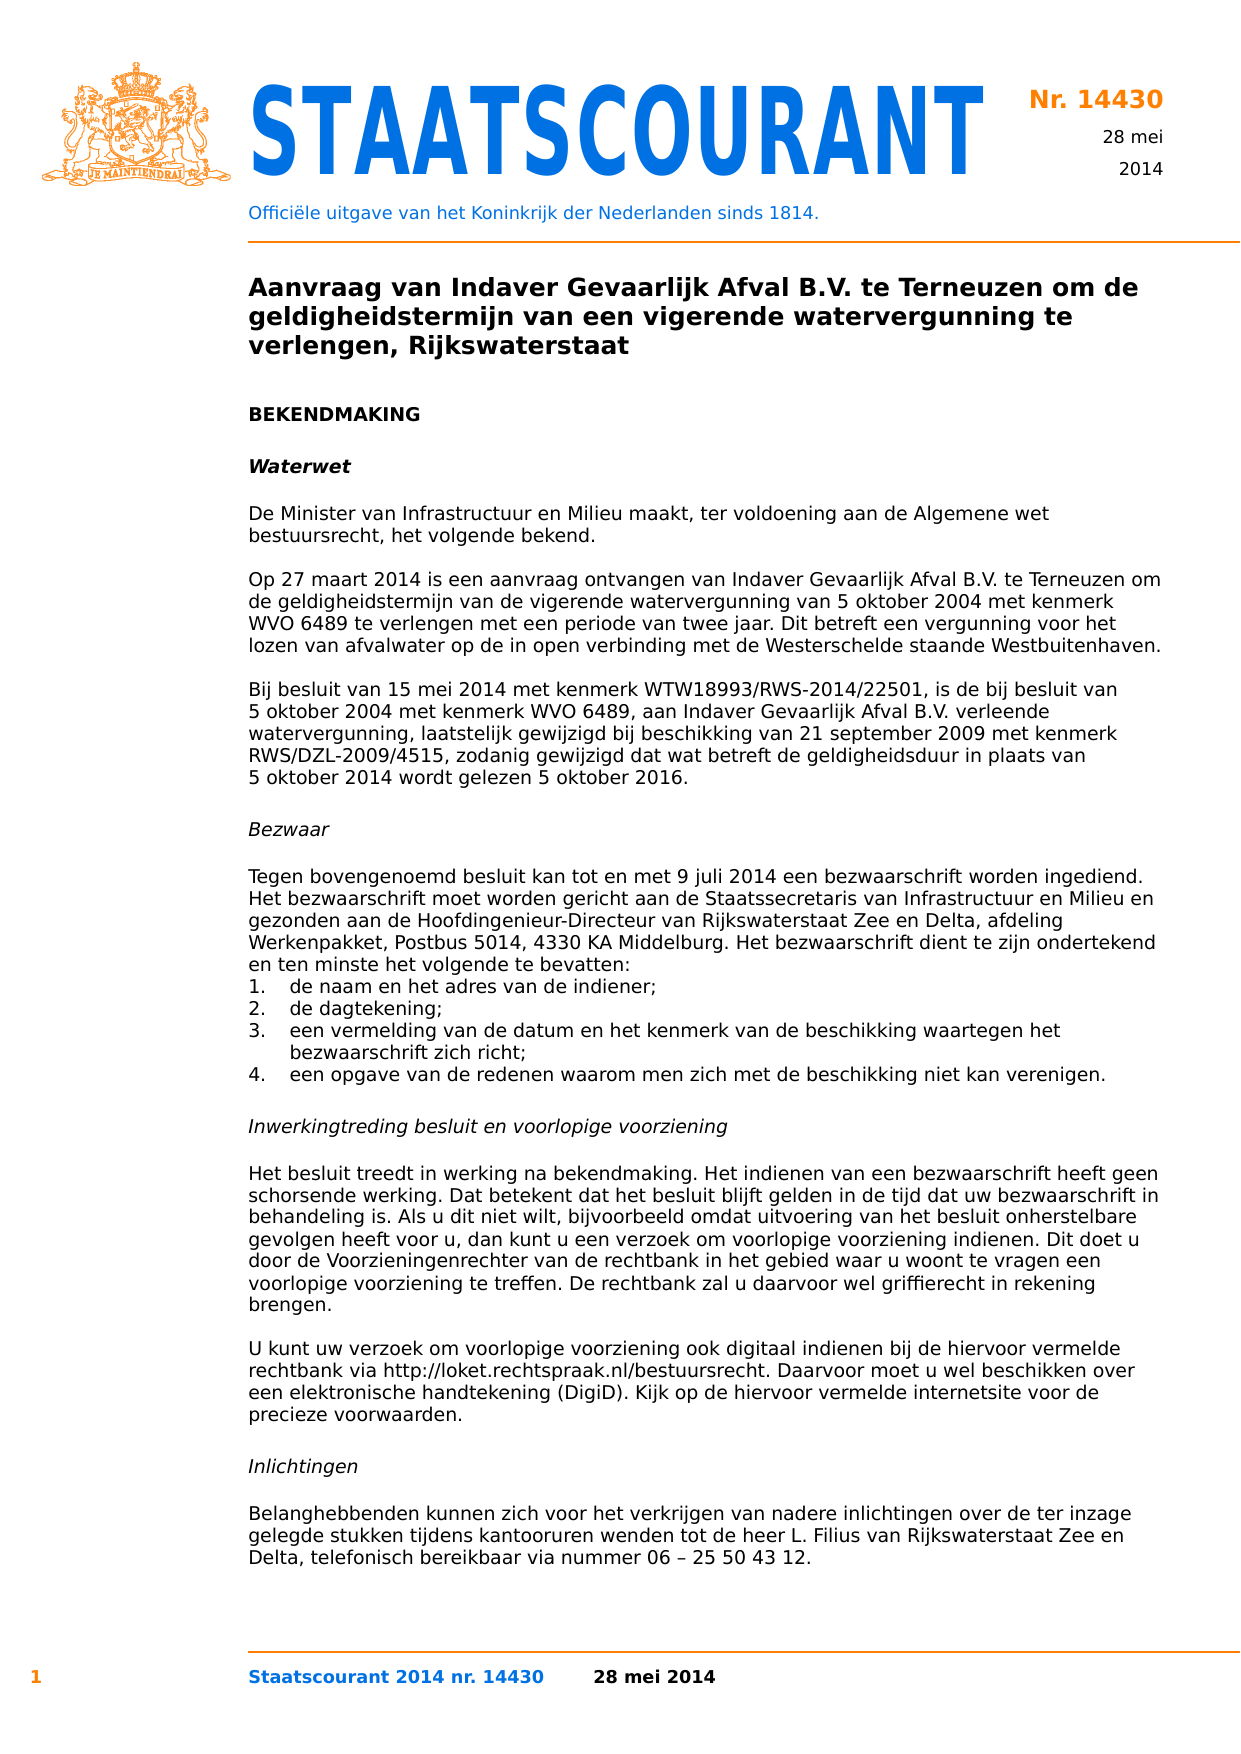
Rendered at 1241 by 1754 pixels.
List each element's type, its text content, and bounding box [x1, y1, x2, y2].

text De Minister van Infrastructuur en Milieu maakt, ter voldoening aan de Algemene wet bestuursrecht, het volgende bekend. [248, 503, 1163, 547]
text 4. een opgave van de redenen waarom men zich met de beschikking niet kan verenigen. [248, 1063, 1163, 1086]
text Tegen bovengenoemd besluit kan tot en met 9 juli 2014 een bezwaarschrift worden ingediend. Het bezwaarschrift moet worden gericht aan de Staatssecretaris van Infrastructuur en Milieu en gezonden aan de Hoofdingenieur-Directeur van Rijkswaterstaat Zee en Delta, afdeling Werkenpakket, Postbus 5014, 4330 KA Middelburg. Het bezwaarschrift dient te zijn ondertekend en ten minste het volgende te bevatten: [248, 866, 1163, 976]
text 3. een vermelding van de datum en het kenmerk van de beschikking waartegen het bezwaarschrift zich richt; [248, 1019, 1163, 1063]
table_header STAATSCOURANT [248, 62, 998, 203]
subtitle Aanvraag van Indaver Gevaarlijk Afval B.V. te Terneuzen om de geldigheidstermijn van een vigerende watervergunning te verlengen, Rijkswaterstaat [248, 273, 1163, 361]
text U kunt uw verzoek om voorlopige voorziening ook digitaal indienen bij de hiervoor vermelde rechtbank via http://loket.rechtspraak.nl/bestuursrecht. Daarvoor moet u wel beschikken over een elektronische handtekening (DigiD). Kijk op de hiervoor vermelde internetsite voor de precieze voorwaarden. [248, 1338, 1163, 1426]
text Het besluit treedt in werking na bekendmaking. Het indienen van een bezwaarschrift heeft geen schorsende werking. Dat betekent dat het besluit blijft gelden in de tijd dat uw bezwaarschrift in behandeling is. Als u dit niet wilt, bijvoorbeeld omdat uitvoering van het besluit onherstelbare gevolgen heeft voor u, dan kunt u een verzoek om voorlopige voorziening indienen. Dit doet u door de Voorzieningenrechter van de rechtbank in het gebied waar u woont te vragen een voorlopige voorziening te treffen. De rechtbank zal u daarvoor wel griffierecht in rekening brengen. [248, 1162, 1163, 1316]
text Bij besluit van 15 mei 2014 met kenmerk WTW18993/RWS-2014/22501, is de bij besluit van 5 oktober 2004 met kenmerk WVO 6489, aan Indaver Gevaarlijk Afval B.V. verleende watervergunning, laatstelijk gewijzigd bij beschikking van 21 september 2009 met kenmerk RWS/DZL-2009/4515, zodanig gewijzigd dat wat betreft de geldigheidsduur in plaats van 5 oktober 2014 wordt gelezen 5 oktober 2016. [248, 679, 1163, 789]
picture [41, 62, 231, 186]
subtitle Waterwet [248, 456, 1163, 478]
table_cell 28 mei [998, 121, 1240, 153]
table_cell Officiële uitgave van het Koninkrijk der Nederlanden sinds 1814. [248, 203, 1240, 241]
text Op 27 maart 2014 is een aanvraag ontvangen van Indaver Gevaarlijk Afval B.V. te Terneuzen om de geldigheidstermijn van de vigerende watervergunning van 5 oktober 2004 met kenmerk WVO 6489 te verlengen met een periode van twee jaar. Dit betreft een vergunning voor het lozen van afvalwater op de in open verbinding met de Westerschelde staande Westbuitenhaven. [248, 569, 1163, 657]
subtitle Inlichtingen [248, 1456, 1163, 1478]
text Belanghebbenden kunnen zich voor het verkrijgen van nadere inlichtingen over de ter inzage gelegde stukken tijdens kantooruren wenden tot de heer L. Filius van Rijkswaterstaat Zee en Delta, telefonisch bereikbaar via nummer 06 – 25 50 43 12. [248, 1503, 1163, 1569]
text 1. de naam en het adres van de indiener; [248, 976, 1163, 998]
subtitle Inwerkingtreding besluit en voorlopige voorziening [248, 1116, 1163, 1137]
subtitle Bezwaar [248, 819, 1163, 841]
subtitle BEKENDMAKING [248, 404, 1163, 426]
table_cell 2014 [998, 153, 1240, 203]
text 2. de dagtekening; [248, 998, 1163, 1019]
table_header [25, 62, 248, 241]
table_header Nr. 14430 [998, 62, 1240, 121]
